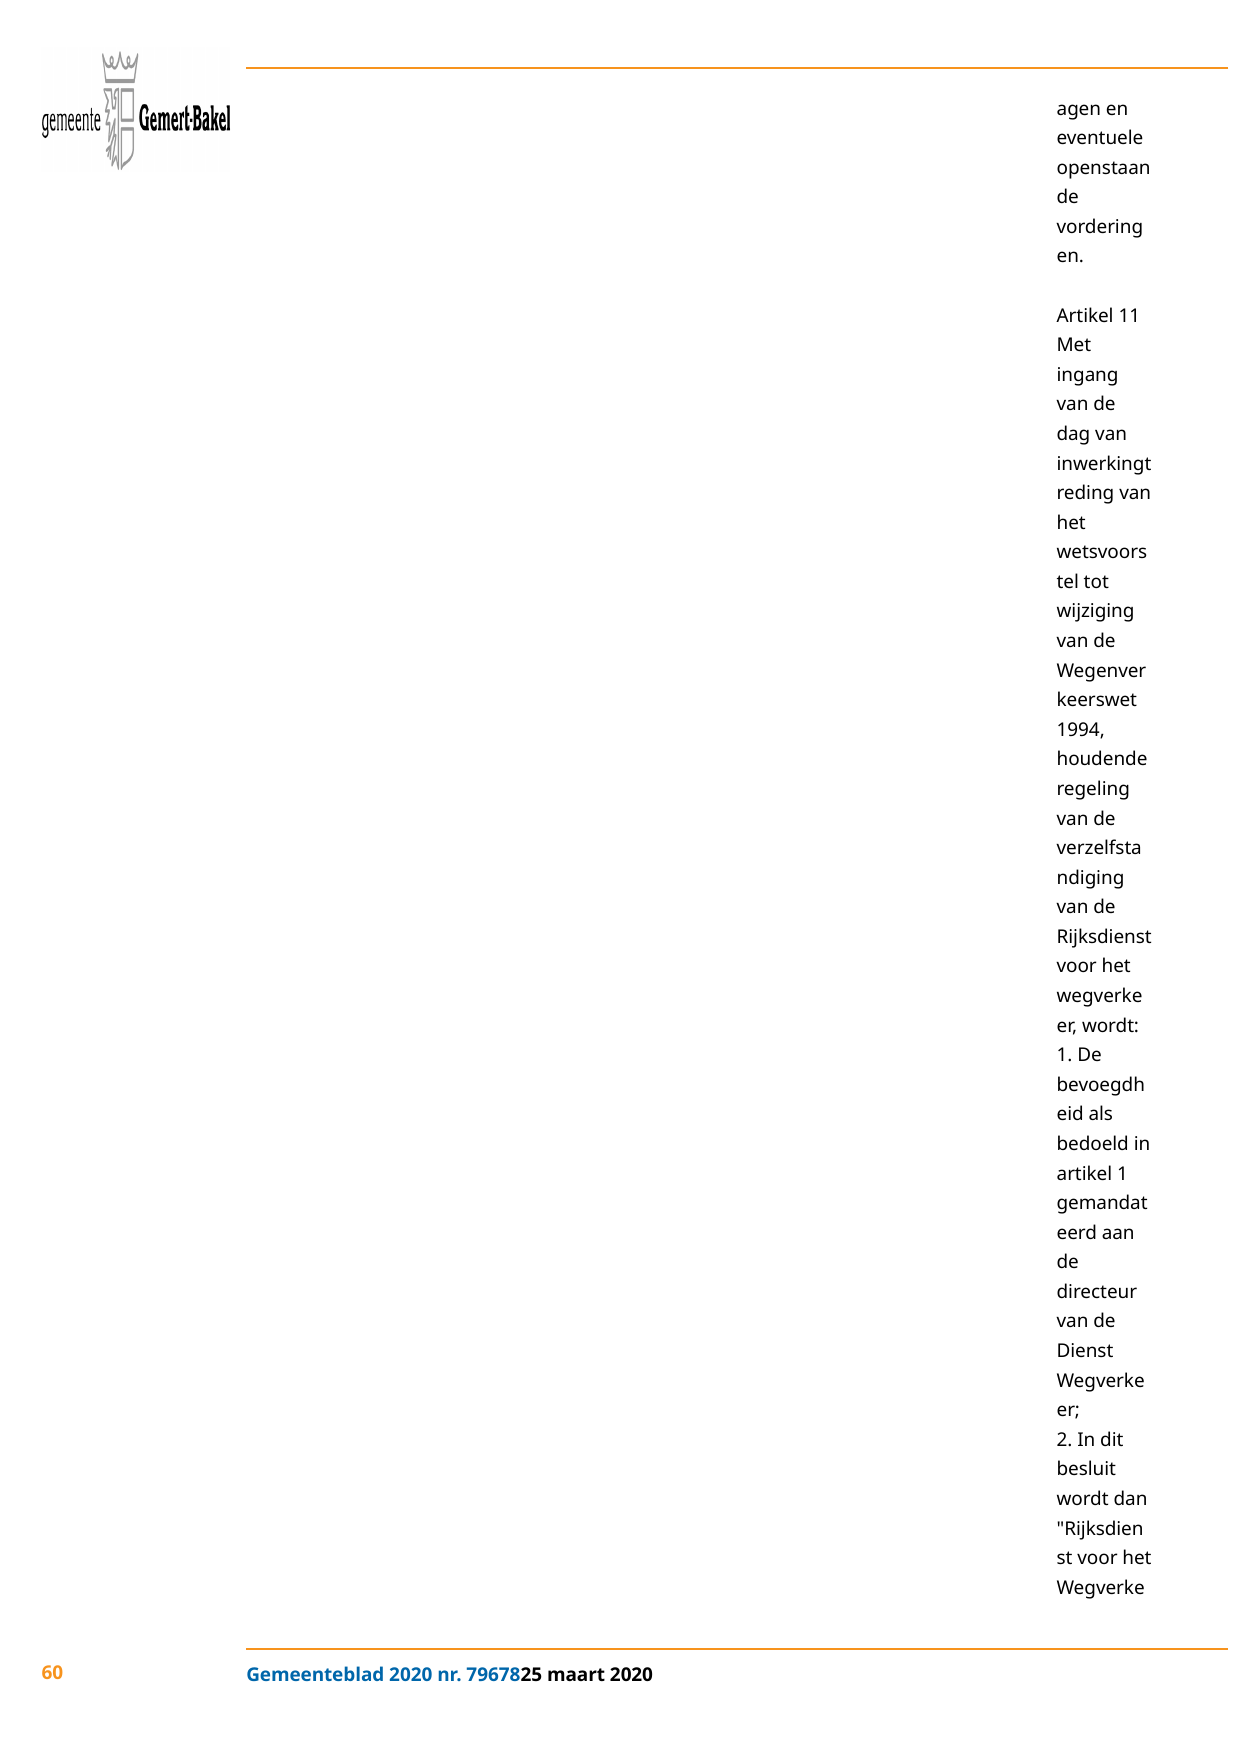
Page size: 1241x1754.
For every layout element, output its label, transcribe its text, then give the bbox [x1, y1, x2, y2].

table_cell [874, 95, 965, 1600]
table_cell [783, 95, 874, 1600]
table_cell [339, 95, 509, 1600]
table_cell [510, 95, 601, 1600]
table_cell [248, 95, 339, 1600]
table_cell [692, 95, 783, 1600]
picture [41, 47, 231, 172]
table_cell [965, 95, 1056, 1600]
table_cell agen en eventuele openstaande vorderingen. Artikel 11 Met ingang van de dag van inwerkingtreding van het wetsvoorstel tot wijziging van de Wegenverkeerswet 1994, houdende regeling van de verzelfstandiging van de Rijksdienst voor het wegverkeer, wordt: 1. De bevoegdheid als bedoeld in artikel 1 gemandateerd aan de directeur van de Dienst Wegverkeer; 2. In dit besluit wordt dan "Rijksdienst voor het Wegverke [1056, 95, 1152, 1600]
table_cell [601, 95, 692, 1600]
